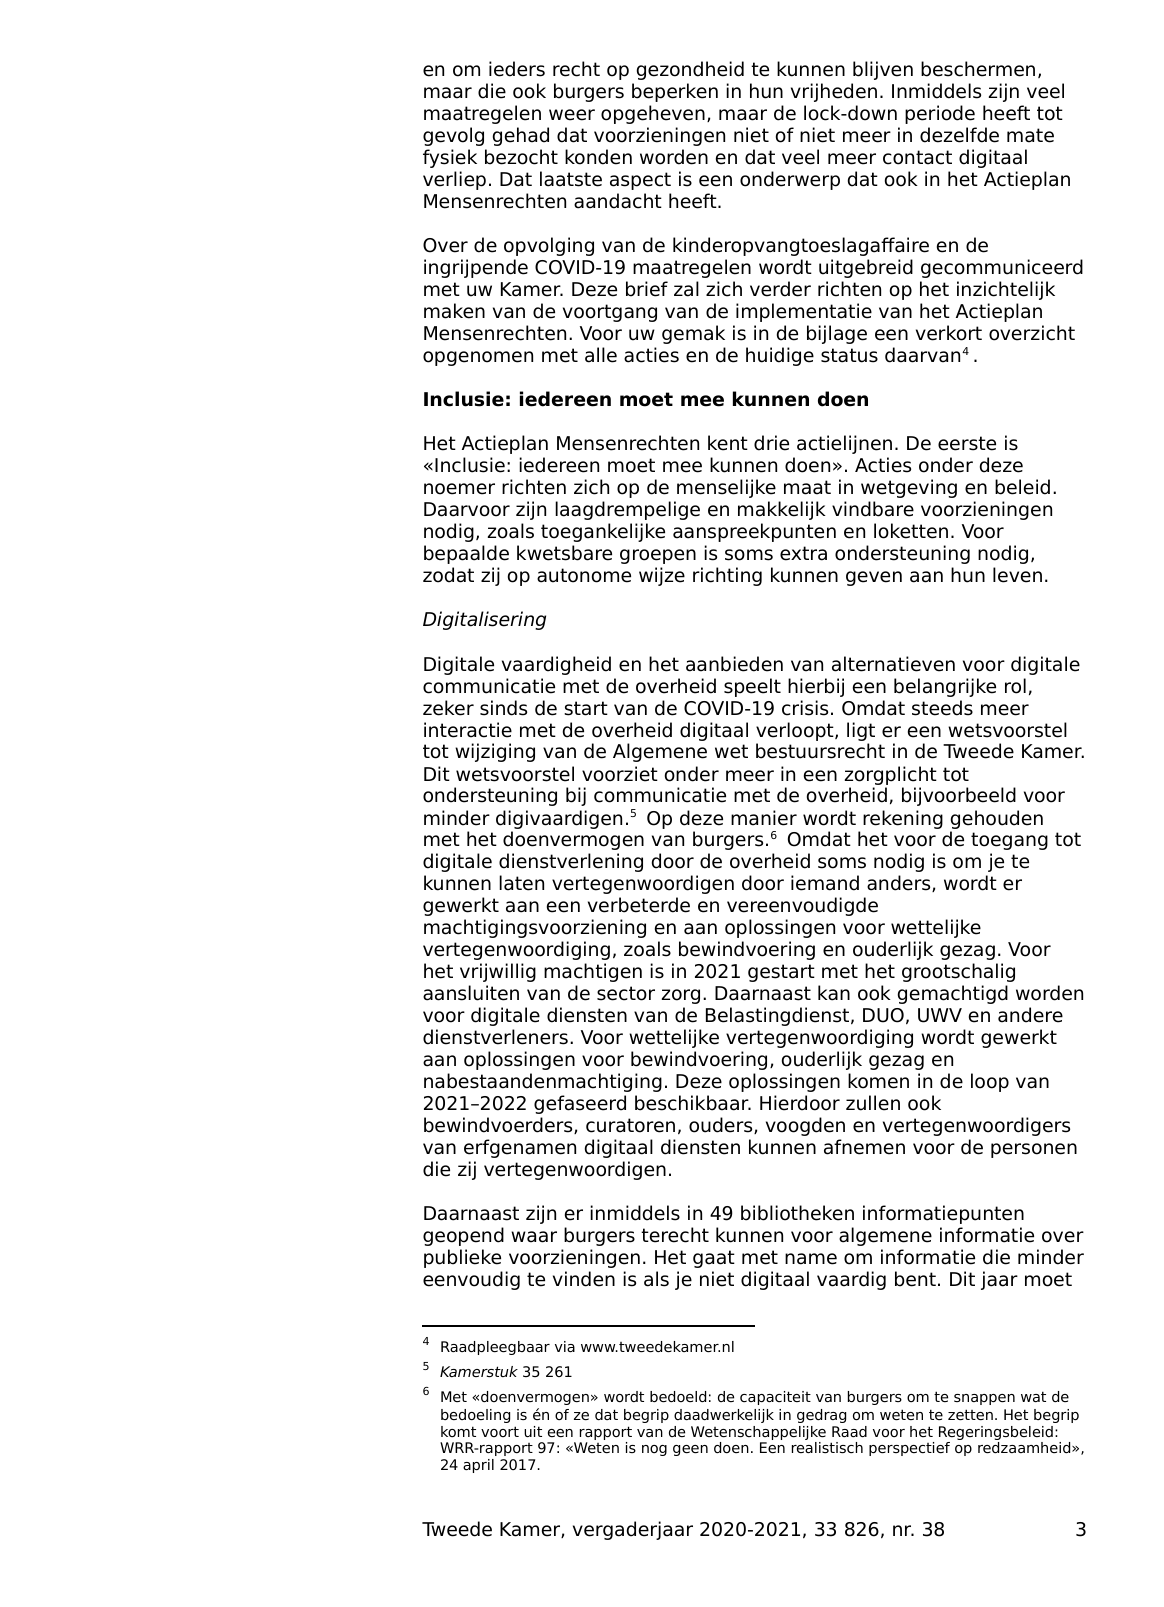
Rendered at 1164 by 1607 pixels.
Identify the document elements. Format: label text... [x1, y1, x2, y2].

subtitle Inclusie: iedereen moet mee kunnen doen [422, 389, 1087, 411]
subtitle Digitalisering [422, 609, 1087, 631]
text Over de opvolging van de kinderopvangtoeslagaffaire en de ingrijpende COVID-19 maatregelen wordt uitgebreid gecommuniceerd met uw Kamer. Deze brief zal zich verder richten op het inzichtelijk maken van de voortgang van de implementatie van het Actieplan Mensenrechten. Voor uw gemak is in de bijlage een verkort overzicht opgenomen met alle acties en de huidige status daarvan. [422, 235, 1087, 367]
text Het Actieplan Mensenrechten kent drie actielijnen. De eerste is «Inclusie: iedereen moet mee kunnen doen». Acties onder deze noemer richten zich op de menselijke maat in wetgeving en beleid. Daarvoor zijn laagdrempelige en makkelijk vindbare voorzieningen nodig, zoals toegankelijke aanspreekpunten en loketten. Voor bepaalde kwetsbare groepen is soms extra ondersteuning nodig, zodat zij op autonome wijze richting kunnen geven aan hun leven. [422, 433, 1087, 587]
text Met «doenvermogen» wordt bedoeld: de capaciteit van burgers om te snappen wat de bedoeling is én of ze dat begrip daadwerkelijk in gedrag om weten te zetten. Het begrip komt voort uit een rapport van de Wetenschappelijke Raad voor het Regeringsbeleid: WRR-rapport 97: «Weten is nog geen doen. Een realistisch perspectief op redzaamheid», 24 april 2017. [422, 1385, 1087, 1474]
text en om ieders recht op gezondheid te kunnen blijven beschermen, maar die ook burgers beperken in hun vrijheden. Inmiddels zijn veel maatregelen weer opgeheven, maar de lock-down periode heeft tot gevolg gehad dat voorzieningen niet of niet meer in dezelfde mate fysiek bezocht konden worden en dat veel meer contact digitaal verliep. Dat laatste aspect is een onderwerp dat ook in het Actieplan Mensenrechten aandacht heeft. [422, 59, 1087, 213]
text Raadpleegbaar via www.tweedekamer.nl [422, 1335, 1087, 1357]
text Kamerstuk 35 261 [422, 1360, 1087, 1382]
text Digitale vaardigheid en het aanbieden van alternatieven voor digitale communicatie met de overheid speelt hierbij een belangrijke rol, zeker sinds de start van de COVID-19 crisis. Omdat steeds meer interactie met de overheid digitaal verloopt, ligt er een wetsvoorstel tot wijziging van de Algemene wet bestuursrecht in de Tweede Kamer. Dit wetsvoorstel voorziet onder meer in een zorgplicht tot ondersteuning bij communicatie met de overheid, bijvoorbeeld voor minder digivaardigen. Op deze manier wordt rekening gehouden met het doenvermogen van burgers. Omdat het voor de toegang tot digitale dienstverlening door de overheid soms nodig is om je te kunnen laten vertegenwoordigen door iemand anders, wordt er gewerkt aan een verbeterde en vereenvoudigde machtigingsvoorziening en aan oplossingen voor wettelijke vertegenwoordiging, zoals bewindvoering en ouderlijk gezag. Voor het vrijwillig machtigen is in 2021 gestart met het grootschalig aansluiten van de sector zorg. Daarnaast kan ook gemachtigd worden voor digitale diensten van de Belastingdienst, DUO, UWV en andere dienstverleners. Voor wettelijke vertegenwoordiging wordt gewerkt aan oplossingen voor bewindvoering, ouderlijk gezag en nabestaandenmachtiging. Deze oplossingen komen in de loop van 2021–2022 gefaseerd beschikbaar. Hierdoor zullen ook bewindvoerders, curatoren, ouders, voogden en vertegenwoordigers van erfgenamen digitaal diensten kunnen afnemen voor de personen die zij vertegenwoordigen. [422, 653, 1087, 1181]
text Daarnaast zijn er inmiddels in 49 bibliotheken informatiepunten geopend waar burgers terecht kunnen voor algemene informatie over publieke voorzieningen. Het gaat met name om informatie die minder eenvoudig te vinden is als je niet digitaal vaardig bent. Dit jaar moet [422, 1203, 1087, 1291]
